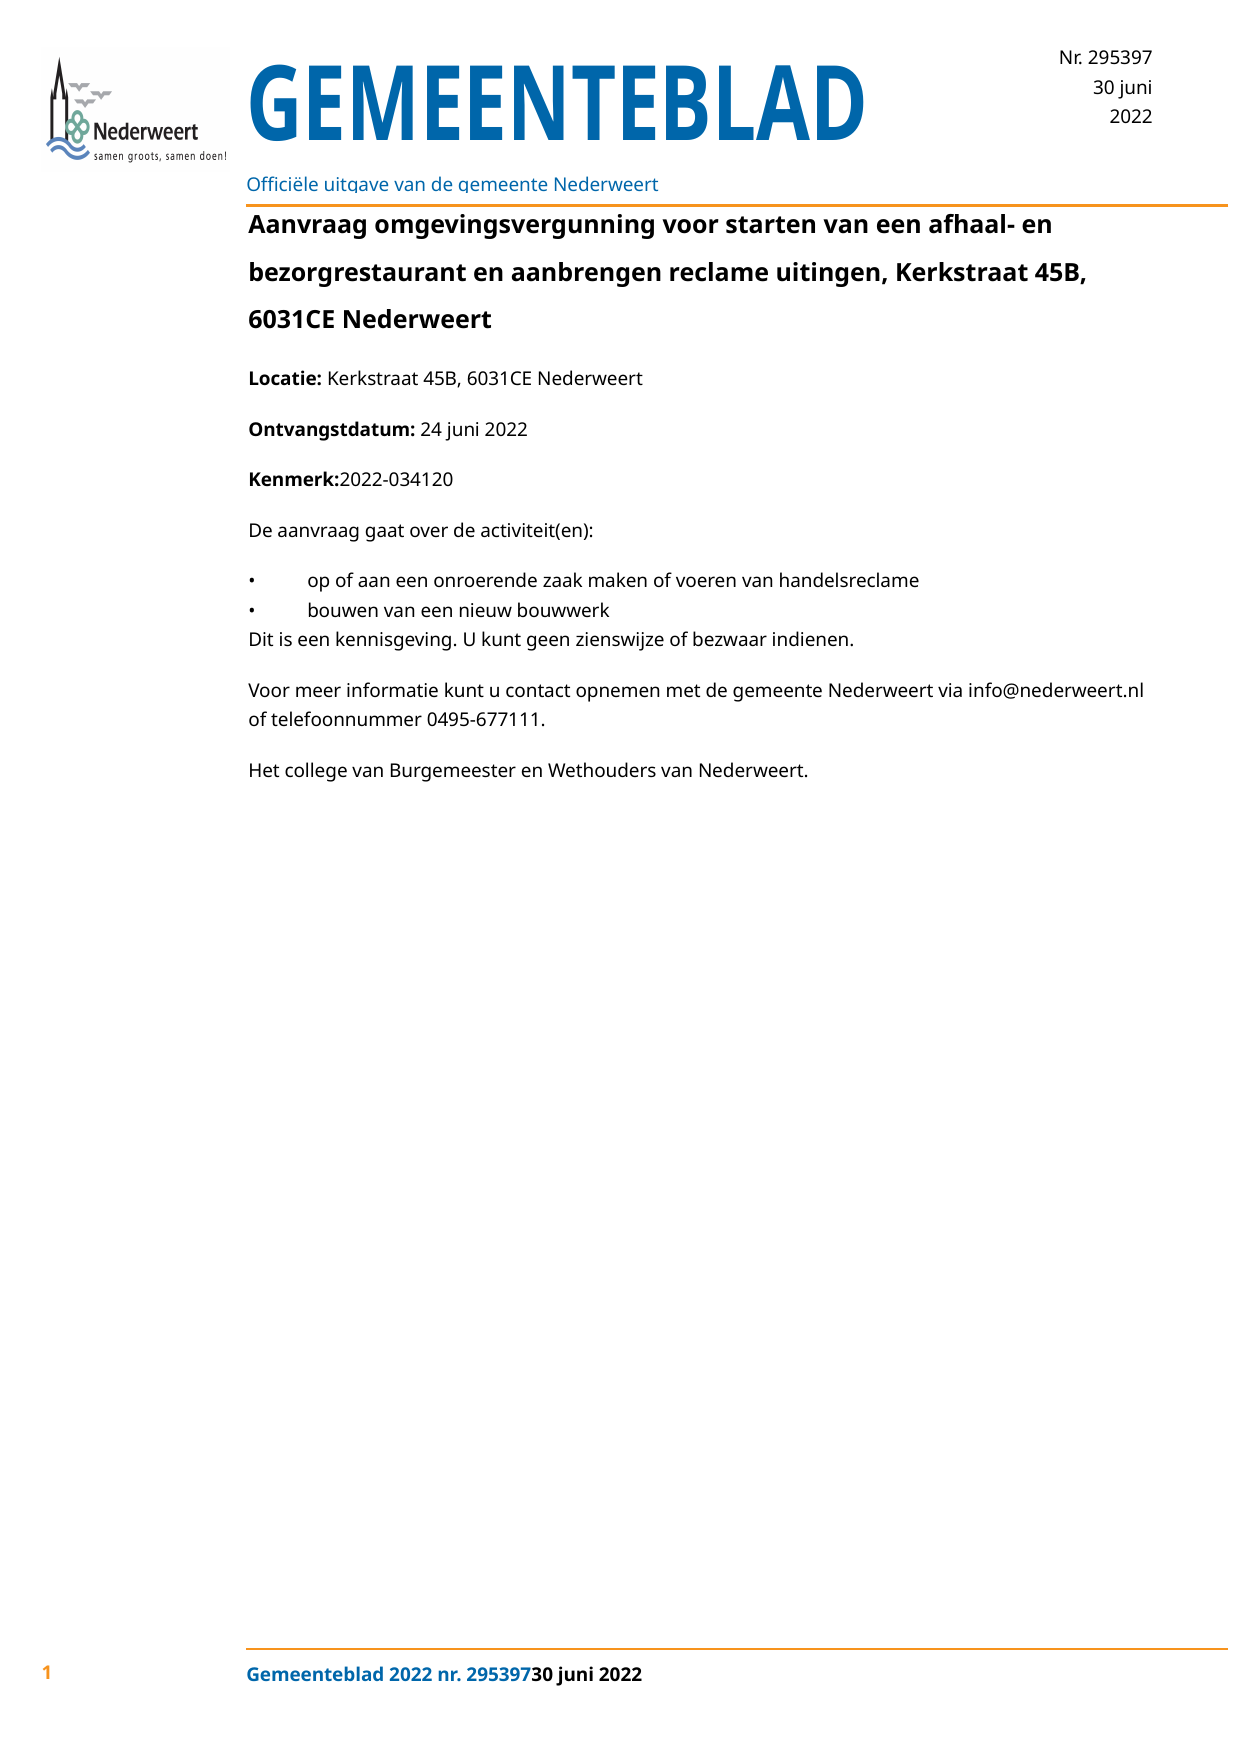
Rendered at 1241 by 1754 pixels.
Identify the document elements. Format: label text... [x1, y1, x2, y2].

list bouwen van een nieuw bouwwerk [248, 597, 1152, 622]
text Kenmerk:2022-034120 [248, 466, 1152, 492]
text Ontvangstdatum: 24 juni 2022 [248, 416, 1152, 442]
text Aanvraag omgevingsvergunning voor starten van een afhaal- en bezorgrestaurant en aanbrengen reclame uitingen, Kerkstraat 45B, 6031CE Nederweert [248, 207, 1152, 336]
text Voor meer informatie kunt u contact opnemen met de gemeente Nederweert via info@nederweert.nl of telefoonnummer 0495-677111. [248, 677, 1152, 732]
text Het college van Burgemeester en Wethouders van Nederweert. [248, 757, 1152, 782]
text De aanvraag gaat over de activiteit(en): [248, 517, 1152, 542]
text Locatie: Kerkstraat 45B, 6031CE Nederweert [248, 366, 1152, 391]
text Dit is een kennisgeving. U kunt geen zienswijze of bezwaar indienen. [248, 626, 1152, 652]
picture [41, 47, 231, 172]
list op of aan een onroerende zaak maken of voeren van handelsreclame [248, 567, 1152, 593]
